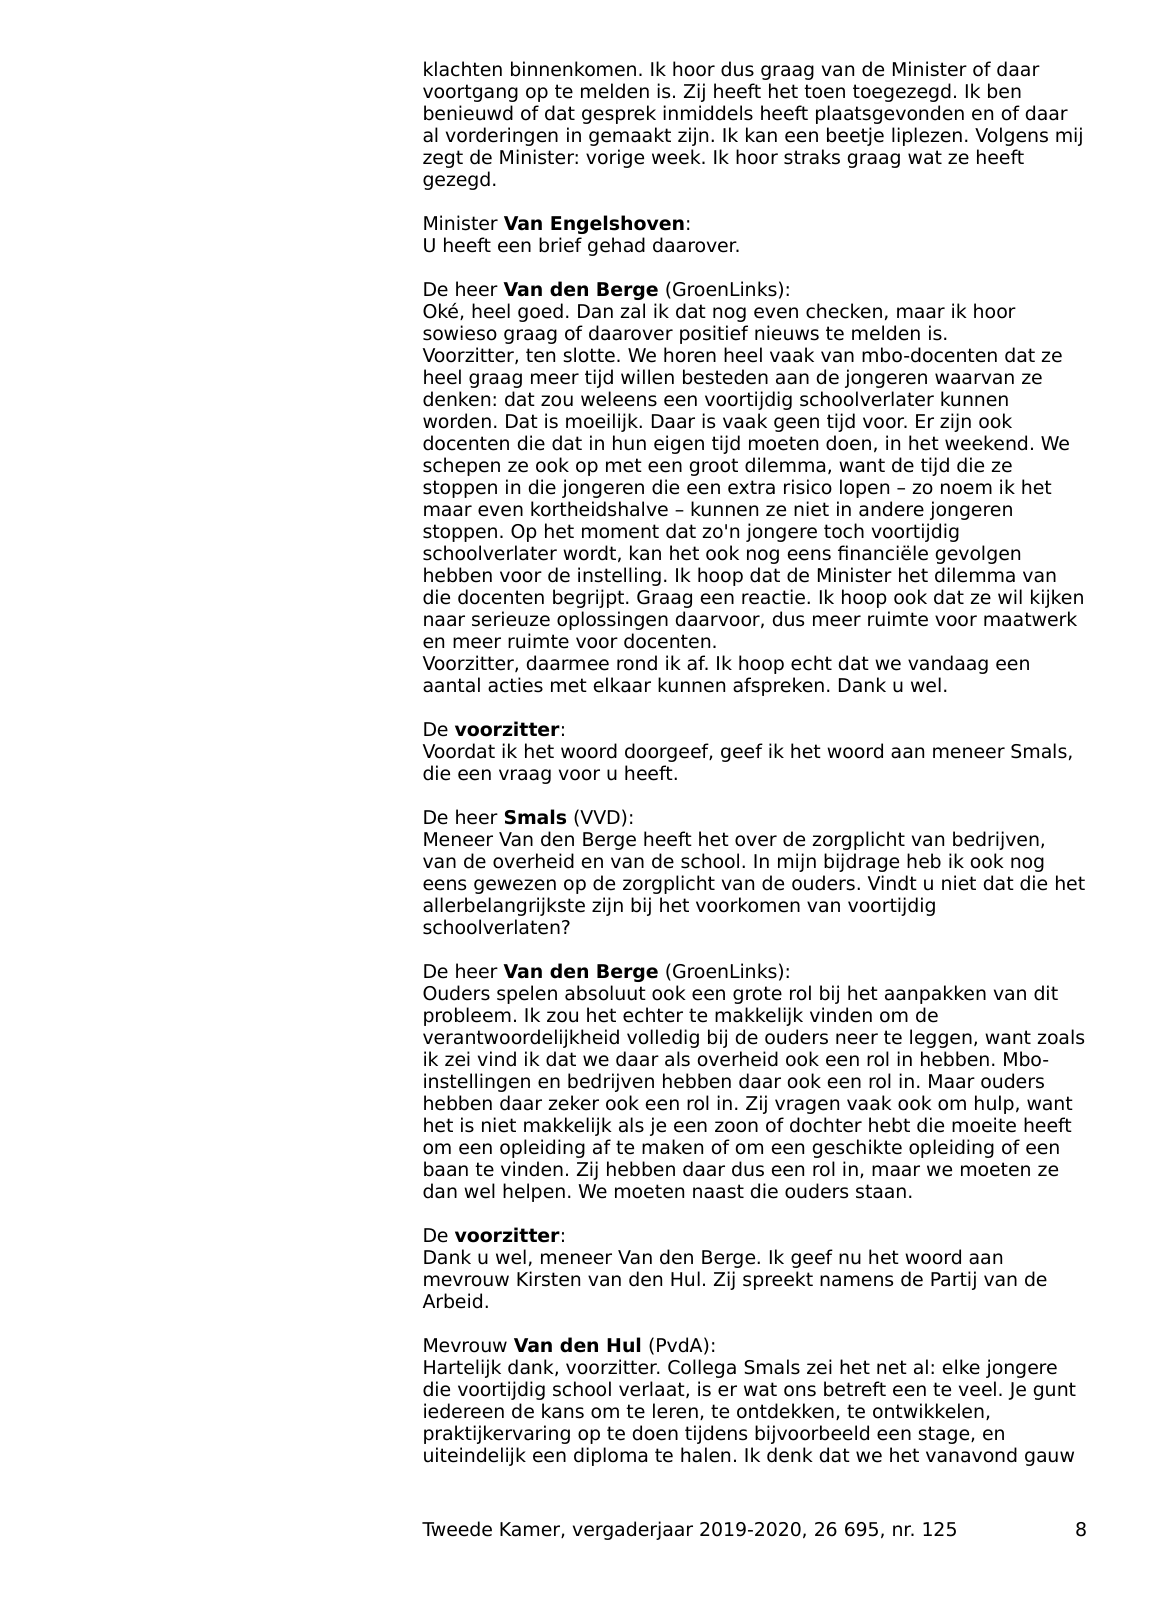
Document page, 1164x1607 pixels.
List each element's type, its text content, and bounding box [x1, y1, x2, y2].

text Minister Van Engelshoven: [422, 213, 1087, 235]
text De voorzitter: [422, 719, 1087, 741]
text Voorzitter, daarmee rond ik af. Ik hoop echt dat we vandaag een aantal acties met elkaar kunnen afspreken. Dank u wel. [422, 653, 1087, 697]
text Oké, heel goed. Dan zal ik dat nog even checken, maar ik hoor sowieso graag of daarover positief nieuws te melden is. [422, 301, 1087, 345]
text De voorzitter: [422, 1225, 1087, 1247]
text De heer Van den Berge (GroenLinks): [422, 961, 1087, 983]
text Meneer Van den Berge heeft het over de zorgplicht van bedrijven, van de overheid en van de school. In mijn bijdrage heb ik ook nog eens gewezen op de zorgplicht van de ouders. Vindt u niet dat die het allerbelangrijkste zijn bij het voorkomen van voortijdig schoolverlaten? [422, 829, 1087, 939]
text Voordat ik het woord doorgeef, geef ik het woord aan meneer Smals, die een vraag voor u heeft. [422, 741, 1087, 785]
text Ouders spelen absoluut ook een grote rol bij het aanpakken van dit probleem. Ik zou het echter te makkelijk vinden om de verantwoordelijkheid volledig bij de ouders neer te leggen, want zoals ik zei vind ik dat we daar als overheid ook een rol in hebben. Mbo-instellingen en bedrijven hebben daar ook een rol in. Maar ouders hebben daar zeker ook een rol in. Zij vragen vaak ook om hulp, want het is niet makkelijk als je een zoon of dochter hebt die moeite heeft om een opleiding af te maken of om een geschikte opleiding of een baan te vinden. Zij hebben daar dus een rol in, maar we moeten ze dan wel helpen. We moeten naast die ouders staan. [422, 983, 1087, 1203]
text De heer Van den Berge (GroenLinks): [422, 279, 1087, 301]
text Voorzitter, ten slotte. We horen heel vaak van mbo-docenten dat ze heel graag meer tijd willen besteden aan de jongeren waarvan ze denken: dat zou weleens een voortijdig schoolverlater kunnen worden. Dat is moeilijk. Daar is vaak geen tijd voor. Er zijn ook docenten die dat in hun eigen tijd moeten doen, in het weekend. We schepen ze ook op met een groot dilemma, want de tijd die ze stoppen in die jongeren die een extra risico lopen – zo noem ik het maar even kortheidshalve – kunnen ze niet in andere jongeren stoppen. Op het moment dat zo'n jongere toch voortijdig schoolverlater wordt, kan het ook nog eens financiële gevolgen hebben voor de instelling. Ik hoop dat de Minister het dilemma van die docenten begrijpt. Graag een reactie. Ik hoop ook dat ze wil kijken naar serieuze oplossingen daarvoor, dus meer ruimte voor maatwerk en meer ruimte voor docenten. [422, 345, 1087, 653]
text klachten binnenkomen. Ik hoor dus graag van de Minister of daar voortgang op te melden is. Zij heeft het toen toegezegd. Ik ben benieuwd of dat gesprek inmiddels heeft plaatsgevonden en of daar al vorderingen in gemaakt zijn. Ik kan een beetje liplezen. Volgens mij zegt de Minister: vorige week. Ik hoor straks graag wat ze heeft gezegd. [422, 59, 1087, 191]
text Dank u wel, meneer Van den Berge. Ik geef nu het woord aan mevrouw Kirsten van den Hul. Zij spreekt namens de Partij van de Arbeid. [422, 1247, 1087, 1313]
text Mevrouw Van den Hul (PvdA): [422, 1335, 1087, 1357]
text De heer Smals (VVD): [422, 807, 1087, 829]
text Hartelijk dank, voorzitter. Collega Smals zei het net al: elke jongere die voortijdig school verlaat, is er wat ons betreft een te veel. Je gunt iedereen de kans om te leren, te ontdekken, te ontwikkelen, praktijkervaring op te doen tijdens bijvoorbeeld een stage, en uiteindelijk een diploma te halen. Ik denk dat we het vanavond gauw [422, 1357, 1087, 1467]
text U heeft een brief gehad daarover. [422, 235, 1087, 257]
